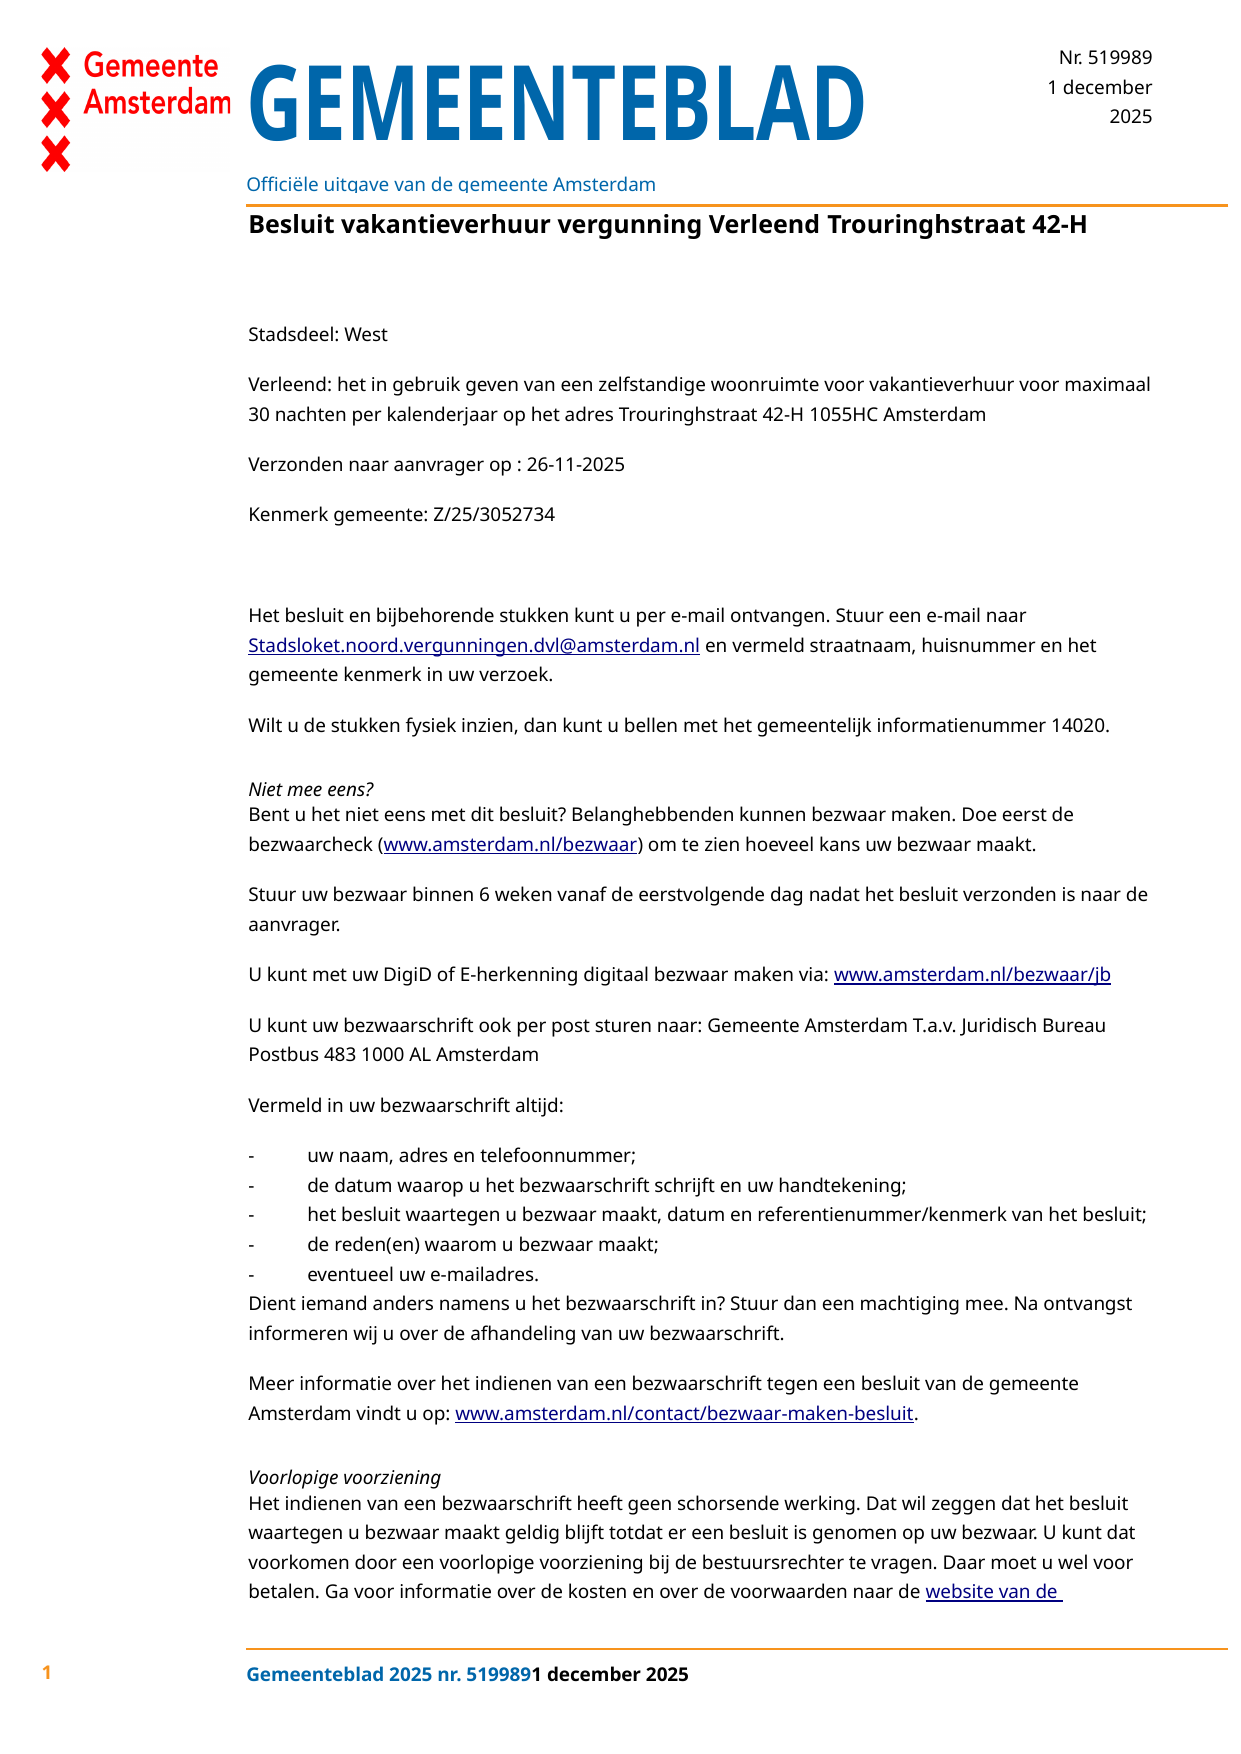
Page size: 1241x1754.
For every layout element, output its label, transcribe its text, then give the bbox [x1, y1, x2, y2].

list het besluit waartegen u bezwaar maakt, datum en referentienummer/kenmerk van het besluit; [248, 1202, 1152, 1227]
text Niet mee eens? [248, 776, 1152, 802]
text Besluit vakantieverhuur vergunning Verleend Trouringhstraat 42-H [248, 207, 1152, 241]
text Verleend: het in gebruik geven van een zelfstandige woonruimte voor vakantieverhuur voor maximaal 30 nachten per kalenderjaar op het adres Trouringhstraat 42-H 1055HC Amsterdam [248, 371, 1152, 426]
text Het besluit en bijbehorende stukken kunt u per e-mail ontvangen. Stuur een e-mail naar Stadsloket.noord.vergunningen.dvl@amsterdam.nl en vermeld straatnaam, huisnummer en het gemeente kenmerk in uw verzoek. [248, 602, 1152, 687]
text Stuur uw bezwaar binnen 6 weken vanaf de eerstvolgende dag nadat het besluit verzonden is naar de aanvrager. [248, 882, 1152, 937]
list de datum waarop u het bezwaarschrift schrijft en uw handtekening; [248, 1172, 1152, 1198]
text Dient iemand anders namens u het bezwaarschrift in? Stuur dan een machtiging mee. Na ontvangst informeren wij u over de afhandeling van uw bezwaarschrift. [248, 1290, 1152, 1346]
text Meer informatie over het indienen van een bezwaarschrift tegen een besluit van de gemeente Amsterdam vindt u op: www.amsterdam.nl/contact/bezwaar-maken-besluit. [248, 1370, 1152, 1426]
picture [41, 47, 231, 172]
text Vermeld in uw bezwaarschrift altijd: [248, 1092, 1152, 1118]
list eventueel uw e-mailadres. [248, 1261, 1152, 1287]
list uw naam, adres en telefoonnummer; [248, 1142, 1152, 1168]
text U kunt met uw DigiD of E-herkenning digitaal bezwaar maken via: www.amsterdam.nl/bezwaar/jb [248, 962, 1152, 987]
text Stadsdeel: West [248, 321, 1152, 346]
text Kenmerk gemeente: Z/25/3052734 [248, 502, 1152, 527]
list de reden(en) waarom u bezwaar maakt; [248, 1231, 1152, 1257]
text Het indienen van een bezwaarschrift heeft geen schorsende werking. Dat wil zeggen dat het besluit waartegen u bezwaar maakt geldig blijft totdat er een besluit is genomen op uw bezwaar. U kunt dat voorkomen door een voorlopige voorziening bij de bestuursrechter te vragen. Daar moet u wel voor betalen. Ga voor informatie over de kosten en over de voorwaarden naar de website van de [248, 1490, 1152, 1604]
text Verzonden naar aanvrager op : 26-11-2025 [248, 451, 1152, 477]
text Voorlopige voorziening [248, 1464, 1152, 1490]
text Bent u het niet eens met dit besluit? Belanghebbenden kunnen bezwaar maken. Doe eerst de bezwaarcheck (www.amsterdam.nl/bezwaar) om te zien hoeveel kans uw bezwaar maakt. [248, 802, 1152, 857]
text U kunt uw bezwaarschrift ook per post sturen naar: Gemeente Amsterdam T.a.v. Juridisch Bureau Postbus 483 1000 AL Amsterdam [248, 1012, 1152, 1067]
text Wilt u de stukken fysiek inzien, dan kunt u bellen met het gemeentelijk informatienummer 14020. [248, 712, 1152, 738]
